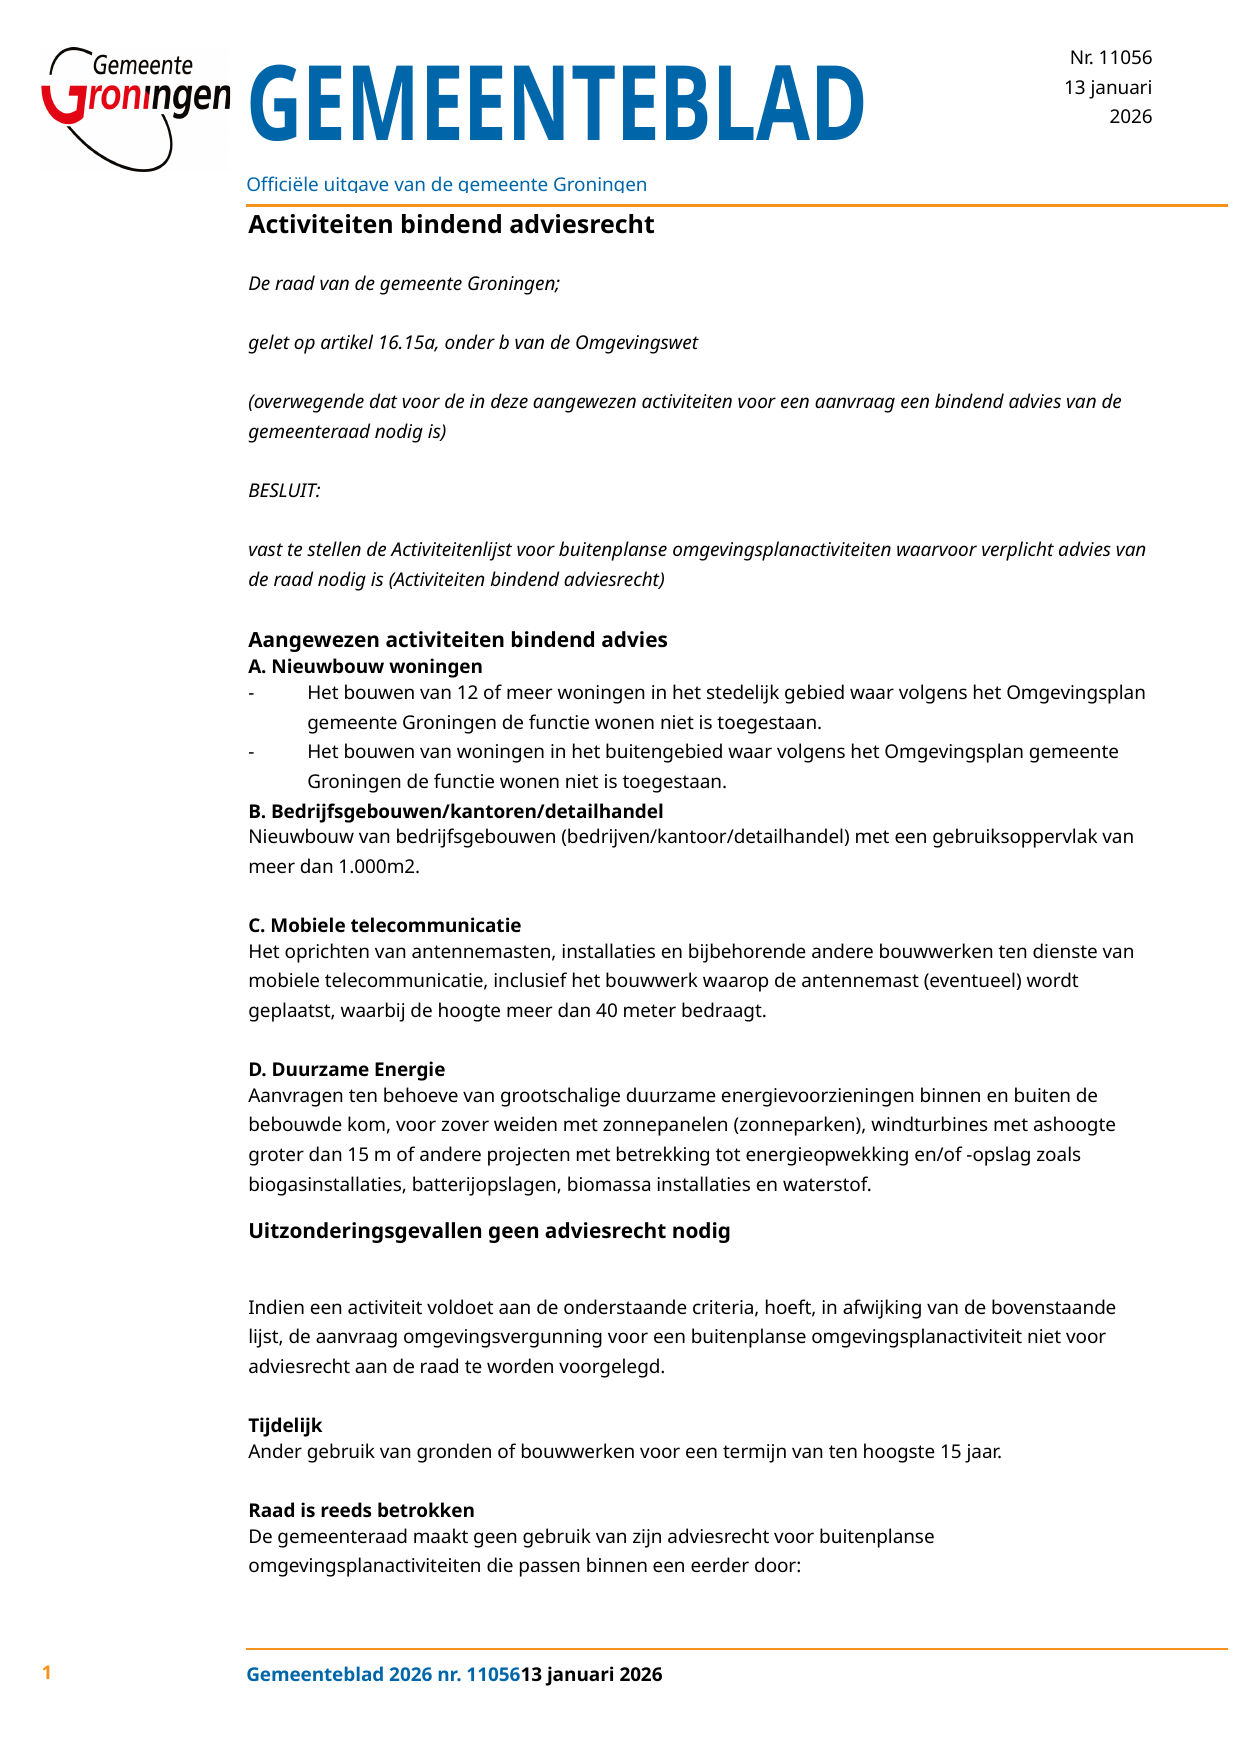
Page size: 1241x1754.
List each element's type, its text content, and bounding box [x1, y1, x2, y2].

text Indien een activiteit voldoet aan de onderstaande criteria, hoeft, in afwijking van de bovenstaande lijst, de aanvraag omgevingsvergunning voor een buitenplanse omgevingsplanactiviteit niet voor adviesrecht aan de raad te worden voorgelegd. [248, 1294, 1152, 1379]
text Het oprichten van antennemasten, installaties en bijbehorende andere bouwwerken ten dienste van mobiele telecommunicatie, inclusief het bouwwerk waarop de antennemast (eventueel) wordt geplaatst, waarbij de hoogte meer dan 40 meter bedraagt. [248, 938, 1152, 1023]
text Tijdelijk [248, 1412, 1152, 1438]
text Aanvragen ten behoeve van grootschalige duurzame energievoorzieningen binnen en buiten de bebouwde kom, voor zover weiden met zonnepanelen (zonneparken), windturbines met ashoogte groter dan 15 m of andere projecten met betrekking tot energieopwekking en/of -opslag zoals biogasinstallaties, batterijopslagen, biomassa installaties en waterstof. [248, 1082, 1152, 1197]
list Het bouwen van 12 of meer woningen in het stedelijk gebied waar volgens het Omgevingsplan gemeente Groningen de functie wonen niet is toegestaan. [248, 679, 1152, 735]
text (overwegende dat voor de in deze aangewezen activiteiten voor een aanvraag een bindend advies van de gemeenteraad nodig is) [248, 389, 1152, 444]
text Nieuwbouw van bedrijfsgebouwen (bedrijven/kantoor/detailhandel) met een gebruiksoppervlak van meer dan 1.000m2. [248, 823, 1152, 879]
text vast te stellen de Activiteitenlijst voor buitenplanse omgevingsplanactiviteiten waarvoor verplicht advies van de raad nodig is (Activiteiten bindend adviesrecht) [248, 537, 1152, 592]
text A. Nieuwbouw woningen [248, 654, 1152, 679]
text De raad van de gemeente Groningen; [248, 270, 1152, 296]
text B. Bedrijfsgebouwen/kantoren/detailhandel [248, 798, 1152, 823]
text D. Duurzame Energie [248, 1056, 1152, 1082]
text Activiteiten bindend adviesrecht [248, 207, 1152, 241]
text C. Mobiele telecommunicatie [248, 912, 1152, 938]
text De gemeenteraad maakt geen gebruik van zijn adviesrecht voor buitenplanse omgevingsplanactiviteiten die passen binnen een eerder door: [248, 1523, 1152, 1578]
text Aangewezen activiteiten bindend advies [248, 625, 1152, 654]
list Het bouwen van woningen in het buitengebied waar volgens het Omgevingsplan gemeente Groningen de functie wonen niet is toegestaan. [248, 739, 1152, 794]
text Ander gebruik van gronden of bouwwerken voor een termijn van ten hoogste 15 jaar. [248, 1438, 1152, 1464]
text gelet op artikel 16.15a, onder b van de Omgevingswet [248, 329, 1152, 355]
text Raad is reeds betrokken [248, 1497, 1152, 1523]
picture [41, 47, 231, 172]
text BESLUIT: [248, 477, 1152, 503]
text Uitzonderingsgevallen geen adviesrecht nodig [248, 1216, 1152, 1245]
